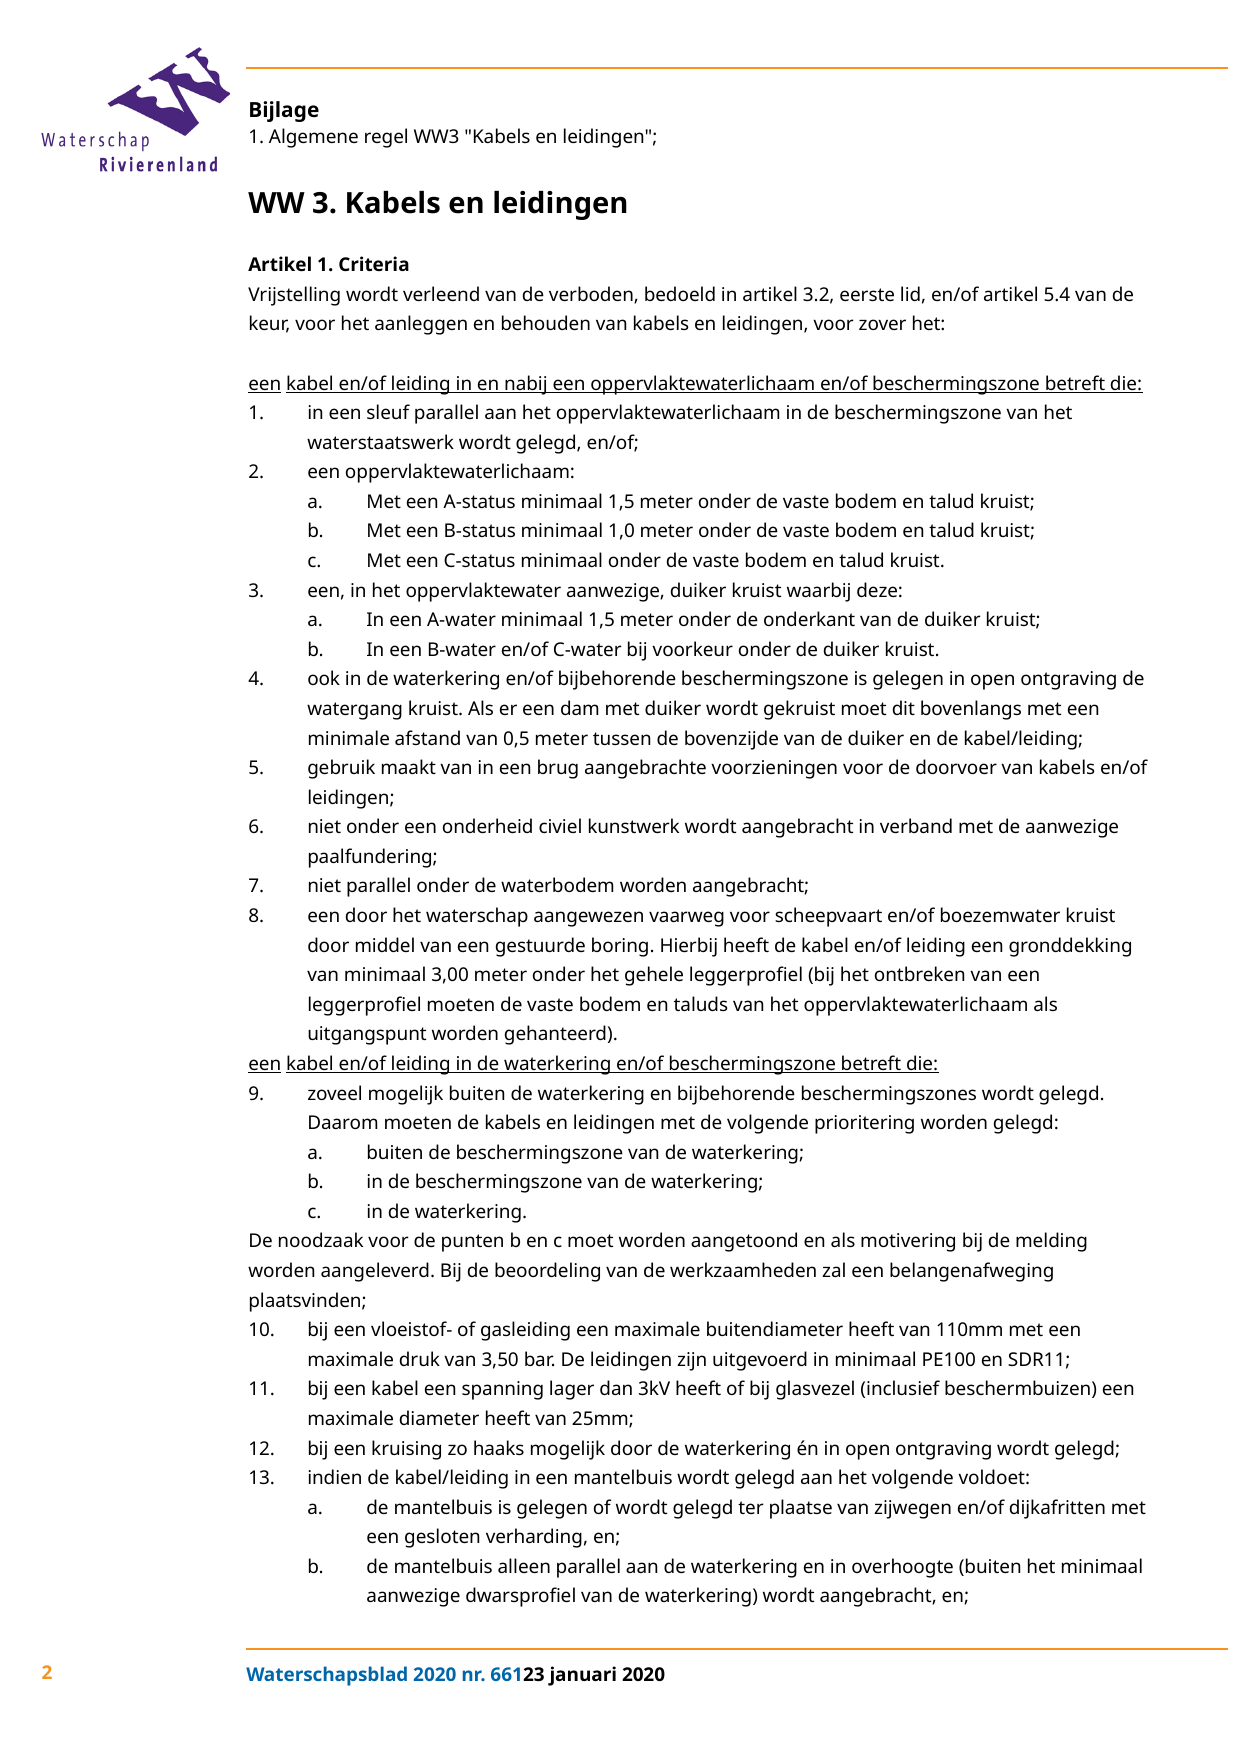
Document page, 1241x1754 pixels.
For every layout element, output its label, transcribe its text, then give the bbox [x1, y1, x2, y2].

text Artikel 1. Criteria [248, 251, 1152, 277]
list een, in het oppervlaktewater aanwezige, duiker kruist waarbij deze: [248, 577, 1152, 602]
list in een sleuf parallel aan het oppervlaktewaterlichaam in de beschermingszone van het waterstaatswerk wordt gelegd, en/of; [248, 399, 1152, 454]
list ook in de waterkering en/of bijbehorende beschermingszone is gelegen in open ontgraving de watergang kruist. Als er een dam met duiker wordt gekruist moet dit bovenlangs met een minimale afstand van 0,5 meter tussen de bovenzijde van de duiker en de kabel/leiding; [248, 666, 1152, 750]
list In een A-water minimaal 1,5 meter onder de onderkant van de duiker kruist; [307, 606, 1152, 632]
list gebruik maakt van in een brug aangebrachte voorzieningen voor de doorvoer van kabels en/of leidingen; [248, 754, 1152, 809]
text Bijlage [248, 95, 1152, 123]
text een kabel en/of leiding in en nabij een oppervlaktewaterlichaam en/of beschermingszone betreft die: [248, 370, 1152, 395]
text 1. Algemene regel WW3 "Kabels en leidingen"; [248, 123, 1152, 149]
list in de beschermingszone van de waterkering; [307, 1168, 1152, 1194]
list Met een A-status minimaal 1,5 meter onder de vaste bodem en talud kruist; [307, 488, 1152, 514]
list een oppervlaktewaterlichaam: [248, 458, 1152, 484]
list niet onder een onderheid civiel kunstwerk wordt aangebracht in verband met de aanwezige paalfundering; [248, 813, 1152, 869]
list niet parallel onder de waterbodem worden aangebracht; [248, 873, 1152, 898]
list Met een C-status minimaal onder de vaste bodem en talud kruist. [307, 547, 1152, 573]
text Vrijstelling wordt verleend van de verboden, bedoeld in artikel 3.2, eerste lid, en/of artikel 5.4 van de keur, voor het aanleggen en behouden van kabels en leidingen, voor zover het: [248, 281, 1152, 336]
list de mantelbuis is gelegen of wordt gelegd ter plaatse van zijwegen en/of dijkafritten met een gesloten verharding, en; [307, 1494, 1152, 1549]
list in de waterkering. [307, 1198, 1152, 1224]
list bij een vloeistof- of gasleiding een maximale buitendiameter heeft van 110mm met een maximale druk van 3,50 bar. De leidingen zijn uitgevoerd in minimaal PE100 en SDR11; [248, 1316, 1152, 1372]
text een kabel en/of leiding in de waterkering en/of beschermingszone betreft die: [248, 1050, 1152, 1076]
list de mantelbuis alleen parallel aan de waterkering en in overhoogte (buiten het minimaal aanwezige dwarsprofiel van de waterkering) wordt aangebracht, en; [307, 1553, 1152, 1608]
list buiten de beschermingszone van de waterkering; [307, 1139, 1152, 1164]
text WW 3. Kabels en leidingen [248, 182, 1152, 222]
list zoveel mogelijk buiten de waterkering en bijbehorende beschermingszones wordt gelegd. Daarom moeten de kabels en leidingen met de volgende prioritering worden gelegd: [248, 1080, 1152, 1135]
list indien de kabel/leiding in een mantelbuis wordt gelegd aan het volgende voldoet: [248, 1464, 1152, 1490]
list bij een kabel een spanning lager dan 3kV heeft of bij glasvezel (inclusief beschermbuizen) een maximale diameter heeft van 25mm; [248, 1376, 1152, 1431]
list bij een kruising zo haaks mogelijk door de waterkering én in open ontgraving wordt gelegd; [248, 1435, 1152, 1460]
list Met een B-status minimaal 1,0 meter onder de vaste bodem en talud kruist; [307, 518, 1152, 543]
text De noodzaak voor de punten b en c moet worden aangetoond en als motivering bij de melding worden aangeleverd. Bij de beoordeling van de werkzaamheden zal een belangenafweging plaatsvinden; [248, 1228, 1152, 1312]
picture [41, 47, 231, 172]
list In een B-water en/of C-water bij voorkeur onder de duiker kruist. [307, 636, 1152, 662]
list een door het waterschap aangewezen vaarweg voor scheepvaart en/of boezemwater kruist door middel van een gestuurde boring. Hierbij heeft de kabel en/of leiding een gronddekking van minimaal 3,00 meter onder het gehele leggerprofiel (bij het ontbreken van een leggerprofiel moeten de vaste bodem en taluds van het oppervlaktewaterlichaam als uitgangspunt worden gehanteerd). [248, 902, 1152, 1046]
